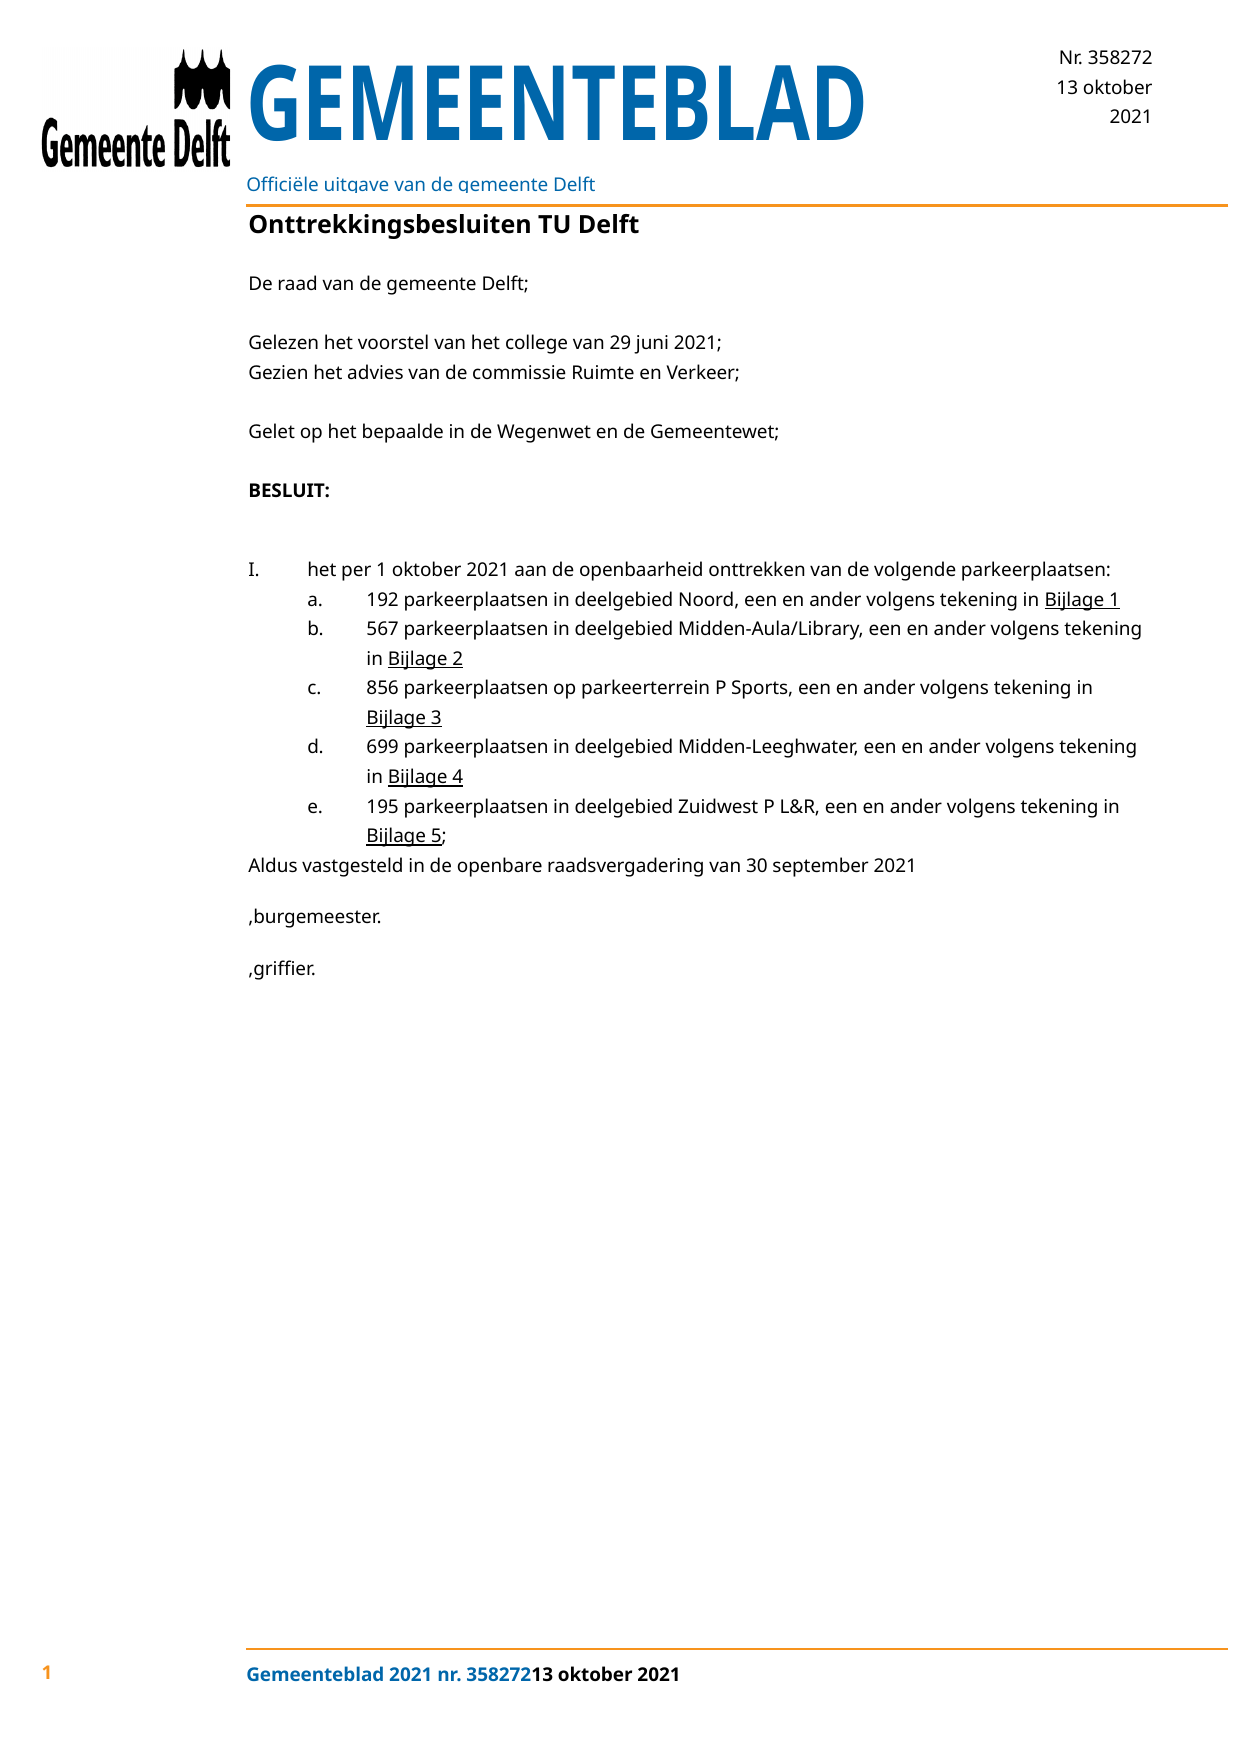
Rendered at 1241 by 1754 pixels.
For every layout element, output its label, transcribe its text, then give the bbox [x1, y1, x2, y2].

text Gelet op het bepaalde in de Wegenwet en de Gemeentewet; [248, 418, 1152, 444]
list 567 parkeerplaatsen in deelgebied Midden-Aula/Library, een en ander volgens tekening in Bijlage 2 [307, 615, 1152, 671]
text BESLUIT: [248, 477, 1152, 503]
text Aldus vastgesteld in de openbare raadsvergadering van 30 september 2021 [248, 852, 1152, 878]
list 699 parkeerplaatsen in deelgebied Midden-Leeghwater, een en ander volgens tekening in Bijlage 4 [307, 734, 1152, 789]
text ,burgemeester. [248, 903, 1152, 929]
text De raad van de gemeente Delft; [248, 270, 1152, 296]
list 856 parkeerplaatsen op parkeerterrein P Sports, een en ander volgens tekening in Bijlage 3 [307, 674, 1152, 730]
list 192 parkeerplaatsen in deelgebied Noord, een en ander volgens tekening in Bijlage 1 [307, 586, 1152, 612]
picture [41, 47, 231, 172]
list 195 parkeerplaatsen in deelgebied Zuidwest P L&R, een en ander volgens tekening in Bijlage 5; [307, 793, 1152, 848]
list het per 1 oktober 2021 aan de openbaarheid onttrekken van de volgende parkeerplaatsen: [248, 556, 1152, 582]
text ,griffier. [248, 955, 1152, 981]
text Gelezen het voorstel van het college van 29 juni 2021; [248, 329, 1152, 355]
text Gezien het advies van de commissie Ruimte en Verkeer; [248, 359, 1152, 385]
text Onttrekkingsbesluiten TU Delft [248, 207, 1152, 241]
